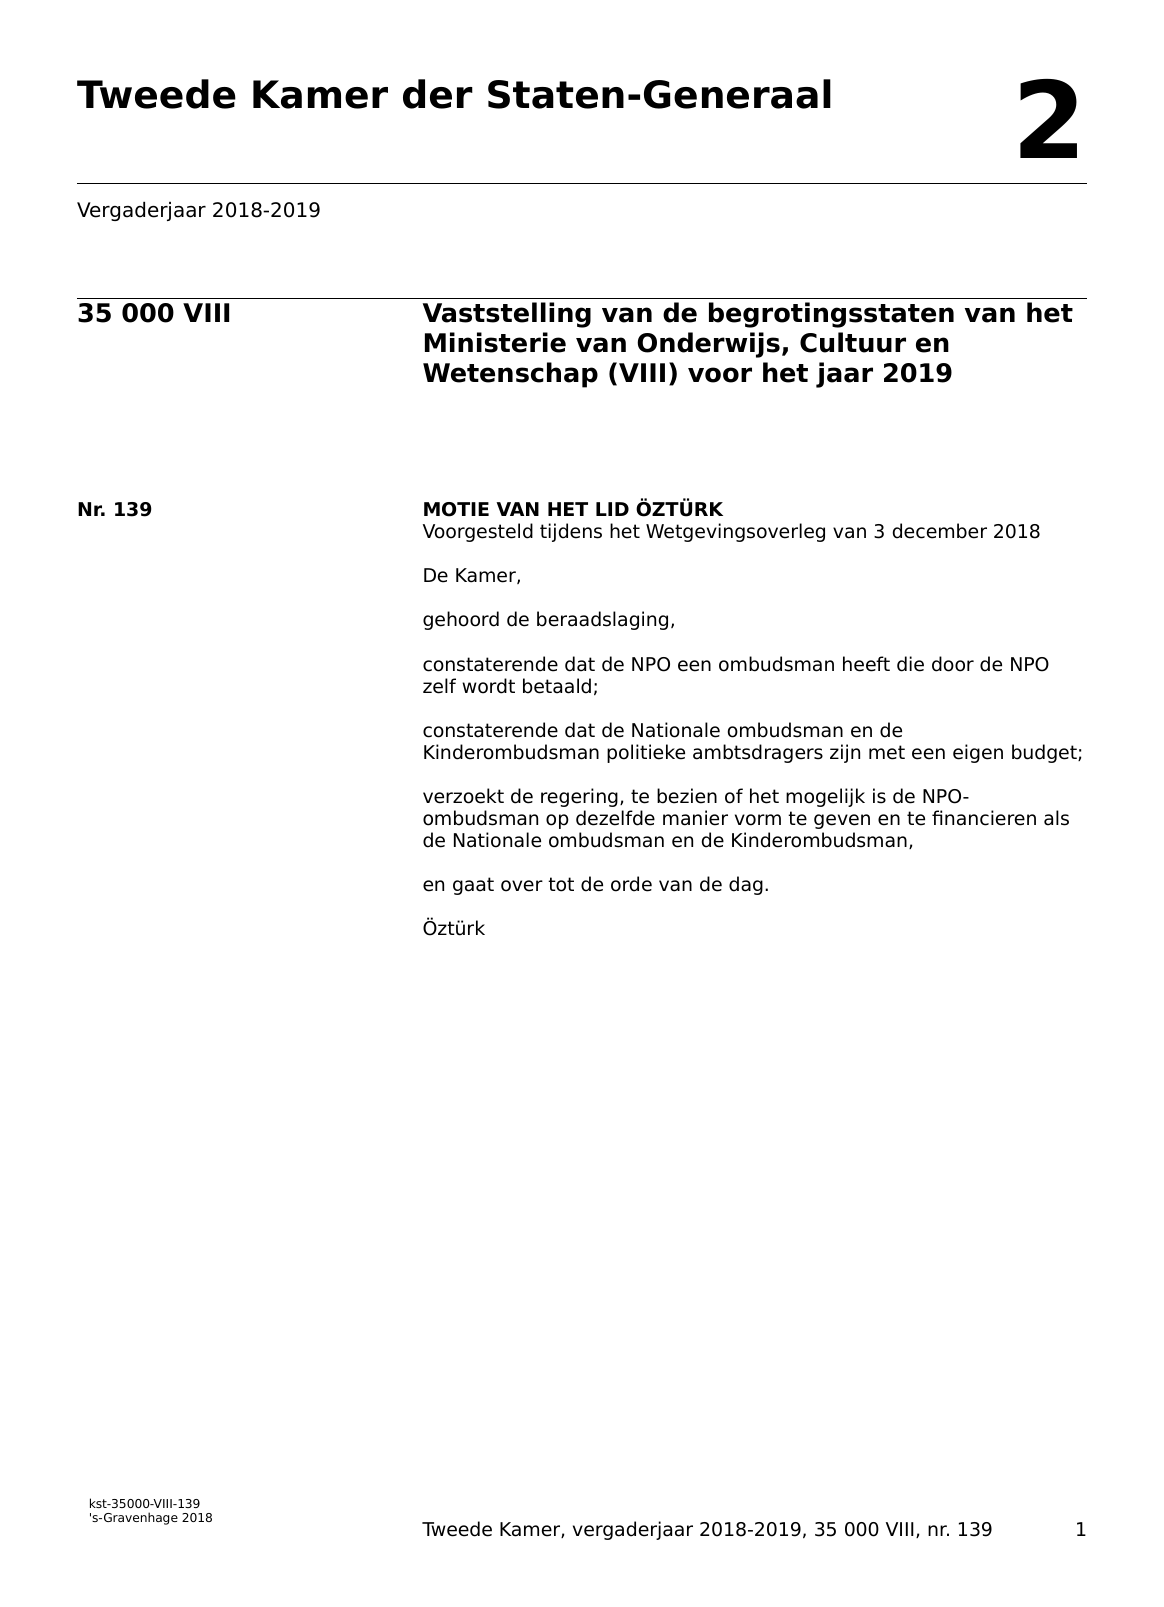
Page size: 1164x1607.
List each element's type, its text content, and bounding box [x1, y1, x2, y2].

text gehoord de beraadslaging, [422, 609, 1087, 631]
text 's-Gravenhage 2018 [88, 1511, 323, 1525]
text constaterende dat de NPO een ombudsman heeft die door de NPO zelf wordt betaald; [422, 653, 1087, 697]
table_cell Vergaderjaar 2018-2019 [77, 184, 1087, 298]
text De Kamer, [422, 565, 1087, 587]
text en gaat over tot de orde van de dag. [422, 874, 1087, 896]
table_header Tweede Kamer der Staten-Generaal [77, 59, 886, 183]
text constaterende dat de Nationale ombudsman en de Kinderombudsman politieke ambtsdragers zijn met een eigen budget; [422, 720, 1087, 764]
text Öztürk [422, 918, 1087, 940]
subtitle 35 000 VIII Vaststelling van de begrotingsstaten van het Ministerie van Onderwijs, Cultuur en Wetenschap (VIII) voor het jaar 2019 [77, 299, 1087, 388]
table_header 2 [886, 59, 1087, 183]
subtitle Nr. 139 MOTIE VAN HET LID ÖZTÜRK [77, 499, 1087, 521]
text kst-35000-VIII-139 [88, 1497, 323, 1511]
text Voorgesteld tijdens het Wetgevingsoverleg van 3 december 2018 [422, 521, 1087, 543]
text verzoekt de regering, te bezien of het mogelijk is de NPO-ombudsman op dezelfde manier vorm te geven en te financieren als de Nationale ombudsman en de Kinderombudsman, [422, 786, 1087, 852]
